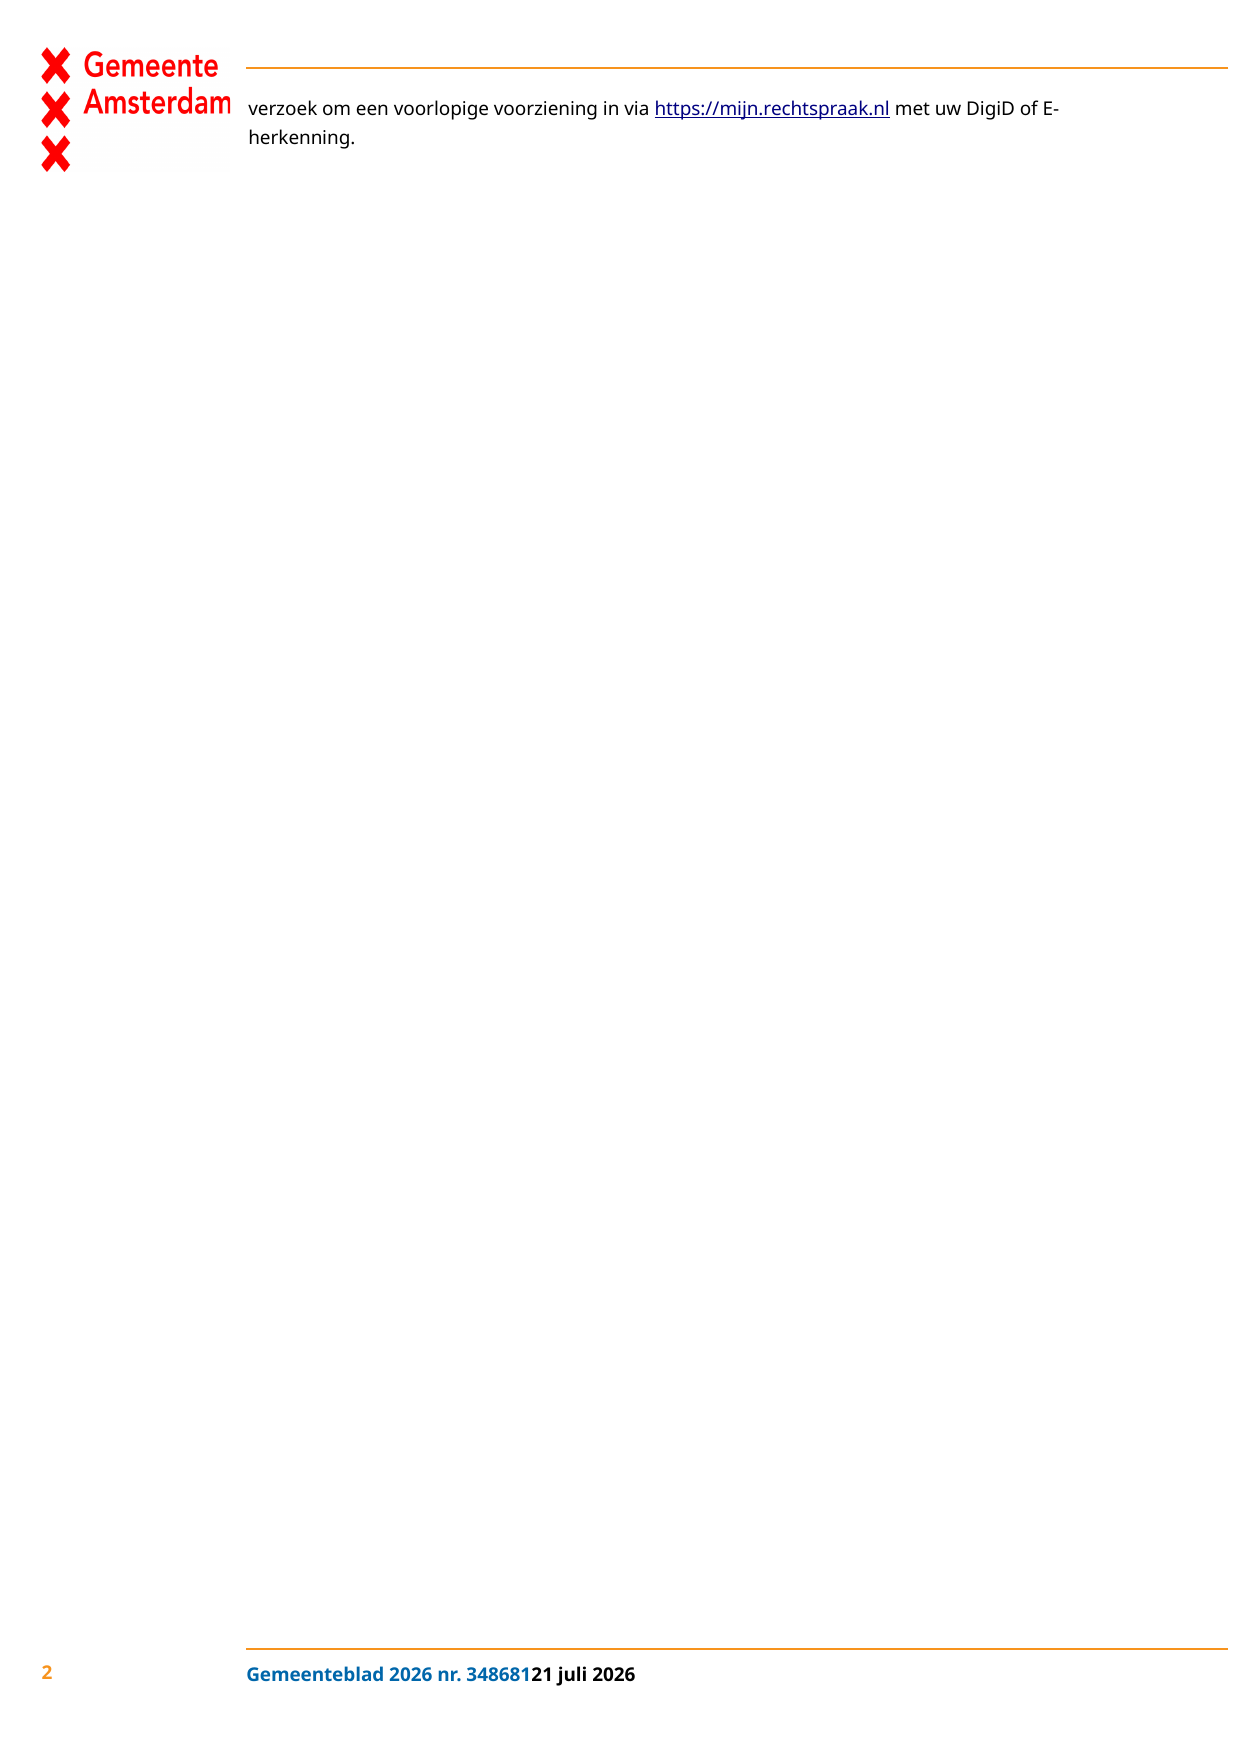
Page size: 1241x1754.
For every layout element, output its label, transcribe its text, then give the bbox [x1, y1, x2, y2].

text verzoek om een voorlopige voorziening in via https://mijn.rechtspraak.nl met uw DigiD of E-herkenning. [248, 95, 1152, 150]
picture [41, 47, 231, 172]
